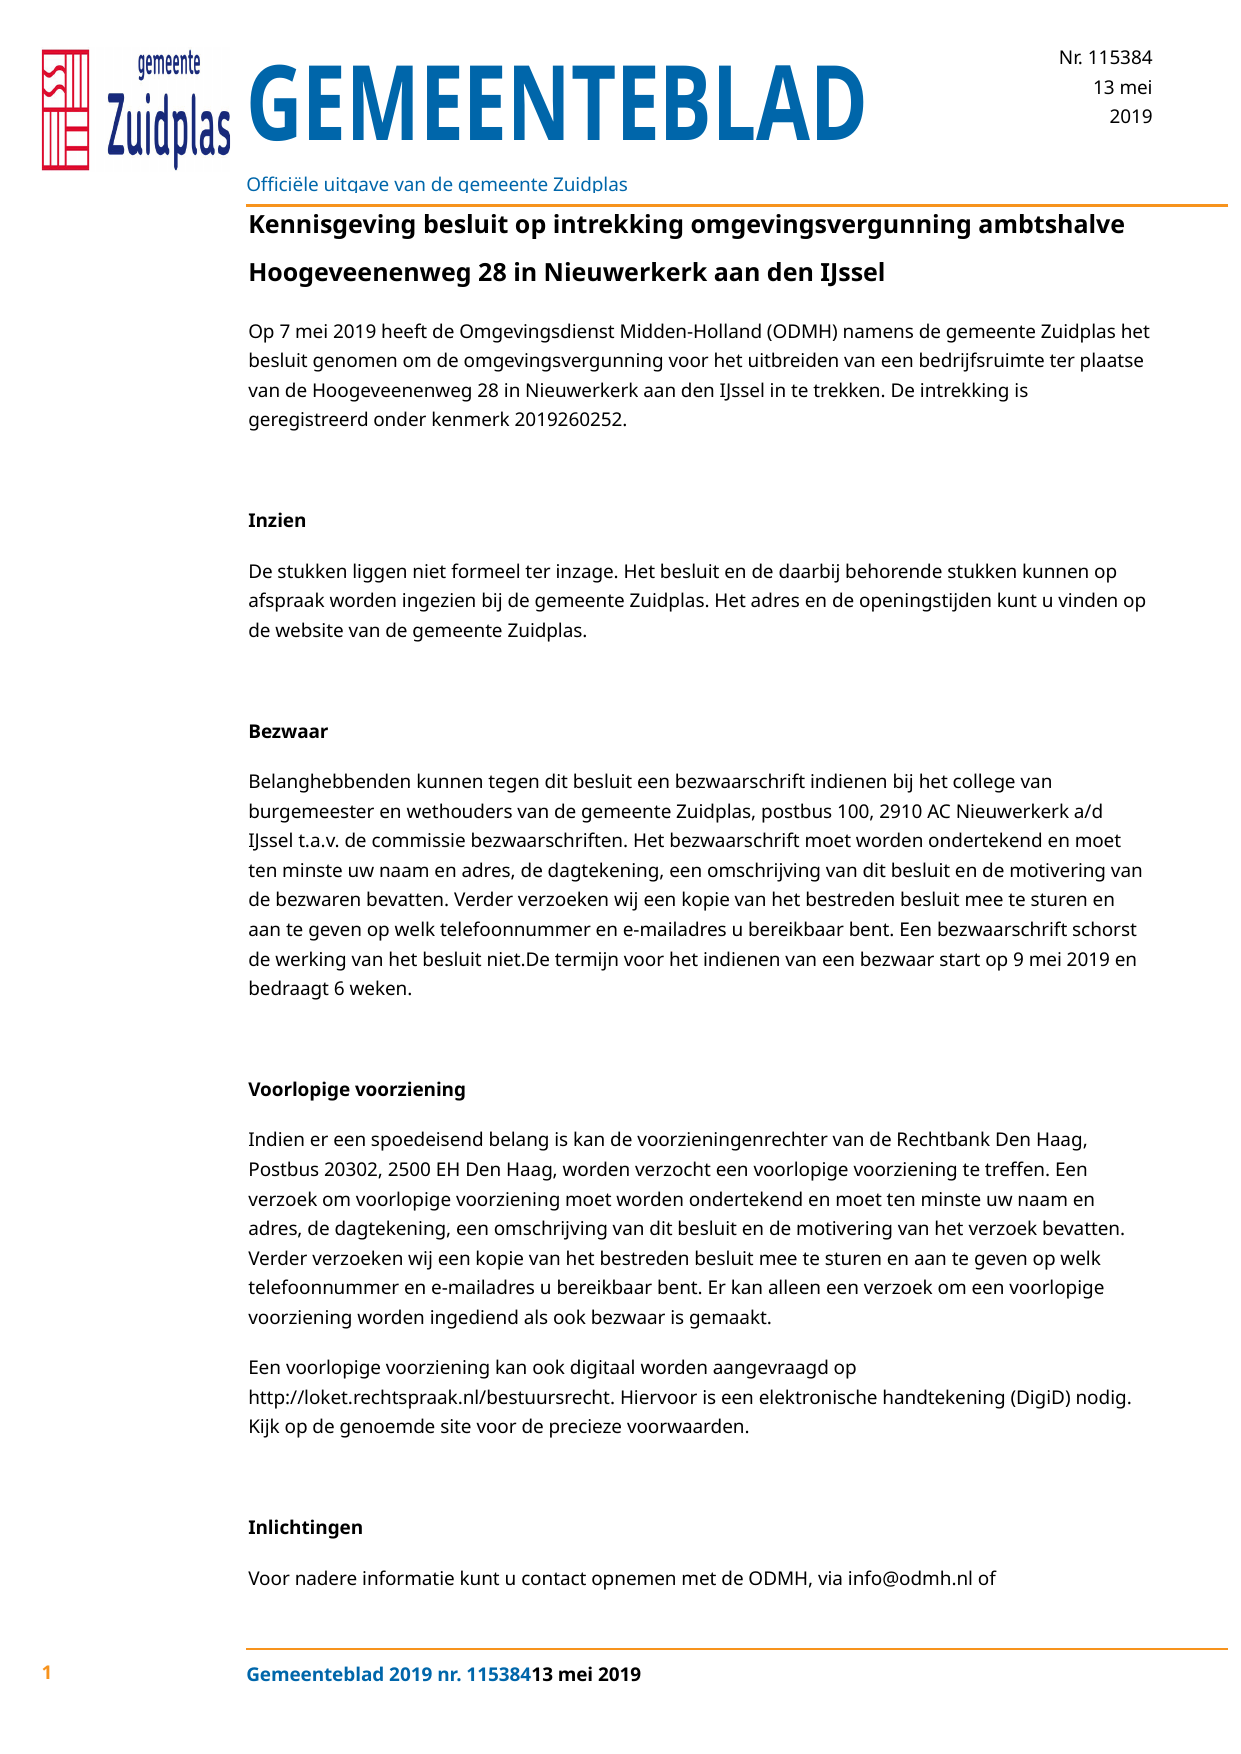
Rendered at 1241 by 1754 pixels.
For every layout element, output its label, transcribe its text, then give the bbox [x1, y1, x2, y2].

text Inlichtingen [248, 1514, 1152, 1540]
text Kennisgeving besluit op intrekking omgevingsvergunning ambtshalve Hoogeveenenweg 28 in Nieuwerkerk aan den IJssel [248, 207, 1152, 288]
text Bezwaar [248, 718, 1152, 744]
text Een voorlopige voorziening kan ook digitaal worden aangevraagd op http://loket.rechtspraak.nl/bestuursrecht. Hiervoor is een elektronische handtekening (DigiD) nodig. Kijk op de genoemde site voor de precieze voorwaarden. [248, 1354, 1152, 1439]
text Inzien [248, 507, 1152, 533]
picture [41, 47, 231, 172]
text Voorlopige voorziening [248, 1076, 1152, 1102]
text Belanghebbenden kunnen tegen dit besluit een bezwaarschrift indienen bij het college van burgemeester en wethouders van de gemeente Zuidplas, postbus 100, 2910 AC Nieuwerkerk a/d IJssel t.a.v. de commissie bezwaarschriften. Het bezwaarschrift moet worden ondertekend en moet ten minste uw naam en adres, de dagtekening, een omschrijving van dit besluit en de motivering van de bezwaren bevatten. Verder verzoeken wij een kopie van het bestreden besluit mee te sturen en aan te geven op welk telefoonnummer en e-mailadres u bereikbaar bent. Een bezwaarschrift schorst de werking van het besluit niet.De termijn voor het indienen van een bezwaar start op 9 mei 2019 en bedraagt 6 weken. [248, 768, 1152, 1001]
text De stukken liggen niet formeel ter inzage. Het besluit en de daarbij behorende stukken kunnen op afspraak worden ingezien bij de gemeente Zuidplas. Het adres en de openingstijden kunt u vinden op de website van de gemeente Zuidplas. [248, 558, 1152, 643]
text Op 7 mei 2019 heeft de Omgevingsdienst Midden-Holland (ODMH) namens de gemeente Zuidplas het besluit genomen om de omgevingsvergunning voor het uitbreiden van een bedrijfsruimte ter plaatse van de Hoogeveenenweg 28 in Nieuwerkerk aan den IJssel in te trekken. De intrekking is geregistreerd onder kenmerk 2019260252. [248, 318, 1152, 432]
text Indien er een spoedeisend belang is kan de voorzieningenrechter van de Rechtbank Den Haag, Postbus 20302, 2500 EH Den Haag, worden verzocht een voorlopige voorziening te treffen. Een verzoek om voorlopige voorziening moet worden ondertekend en moet ten minste uw naam en adres, de dagtekening, een omschrijving van dit besluit en de motivering van het verzoek bevatten. Verder verzoeken wij een kopie van het bestreden besluit mee te sturen en aan te geven op welk telefoonnummer en e-mailadres u bereikbaar bent. Er kan alleen een verzoek om een voorlopige voorziening worden ingediend als ook bezwaar is gemaakt. [248, 1127, 1152, 1330]
text Voor nadere informatie kunt u contact opnemen met de ODMH, via info@odmh.nl of [248, 1565, 1152, 1591]
